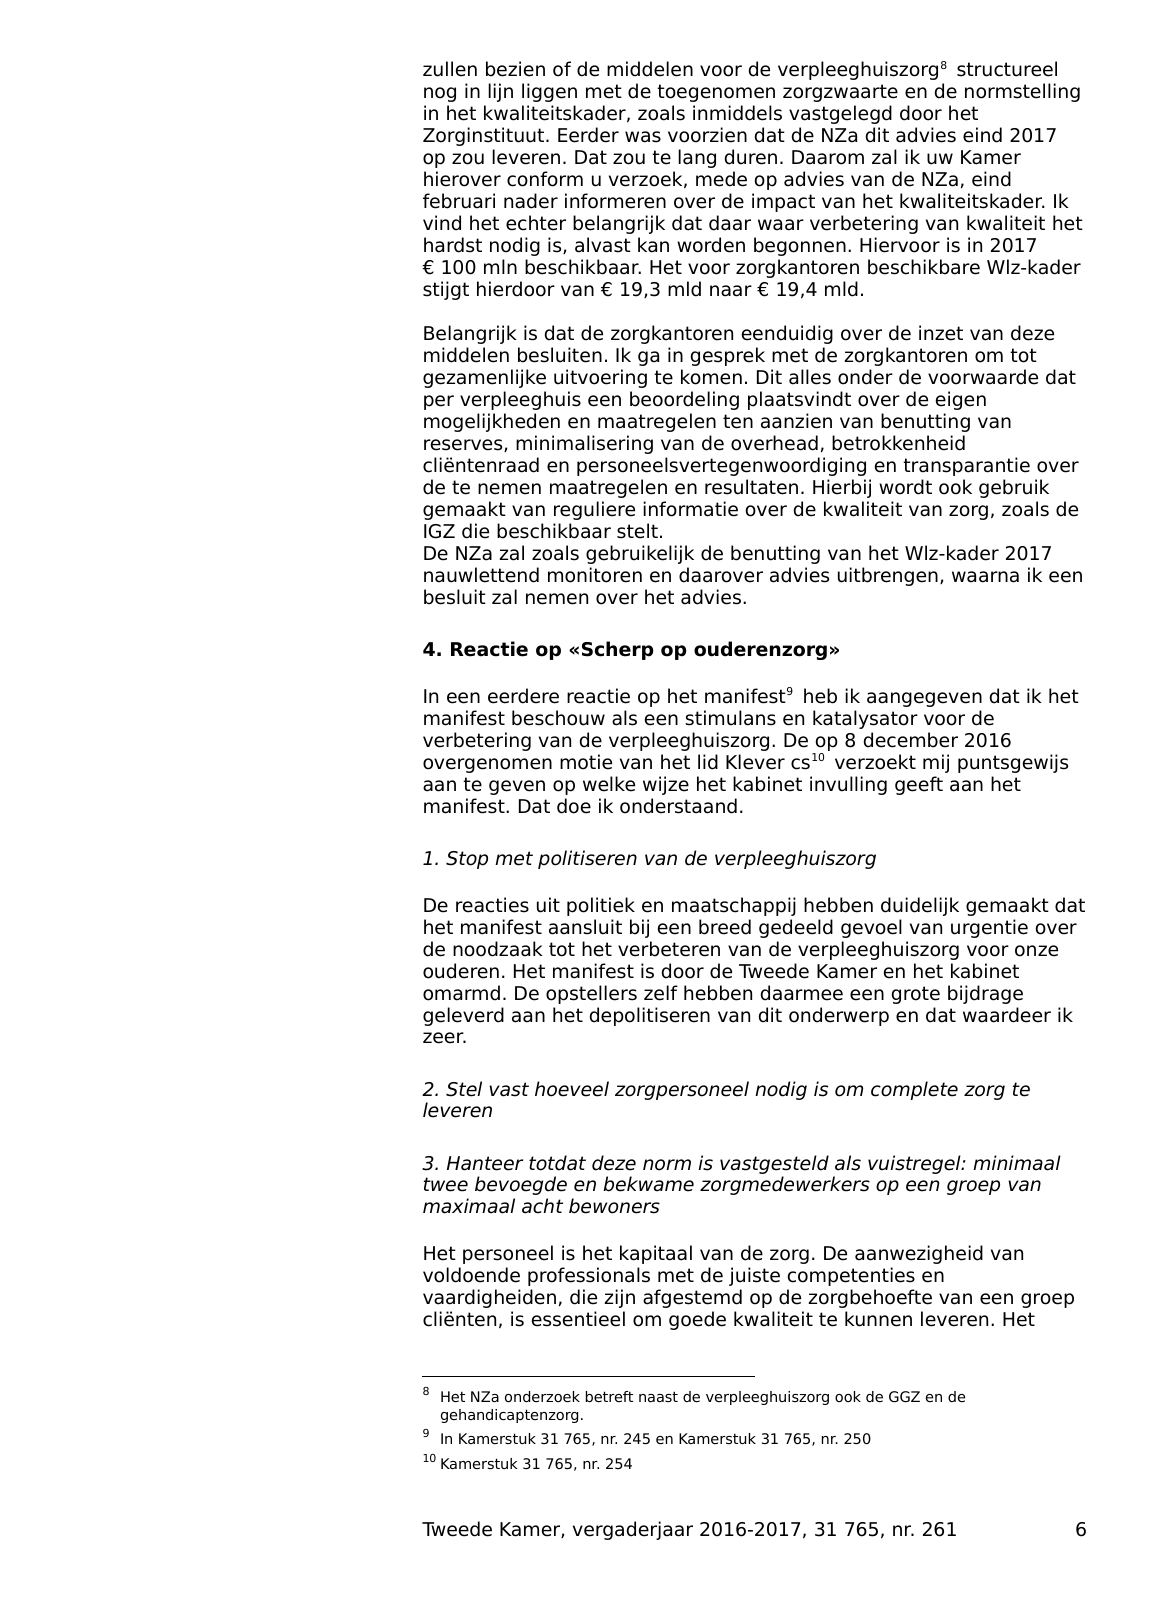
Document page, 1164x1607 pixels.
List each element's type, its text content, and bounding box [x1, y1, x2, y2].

text Het NZa onderzoek betreft naast de verpleeghuiszorg ook de GGZ en de gehandicaptenzorg. [422, 1385, 1087, 1424]
text In Kamerstuk 31 765, nr. 245 en Kamerstuk 31 765, nr. 250 [422, 1427, 1087, 1449]
subtitle 3. Hanteer totdat deze norm is vastgesteld als vuistregel: minimaal twee bevoegde en bekwame zorgmedewerkers op een groep van maximaal acht bewoners [422, 1152, 1087, 1218]
text De reacties uit politiek en maatschappij hebben duidelijk gemaakt dat het manifest aansluit bij een breed gedeeld gevoel van urgentie over de noodzaak tot het verbeteren van de verpleeghuiszorg voor onze ouderen. Het manifest is door de Tweede Kamer en het kabinet omarmd. De opstellers zelf hebben daarmee een grote bijdrage geleverd aan het depolitiseren van dit onderwerp en dat waardeer ik zeer. [422, 894, 1087, 1048]
subtitle 4. Reactie op «Scherp op ouderenzorg» [422, 639, 1087, 661]
text Het personeel is het kapitaal van de zorg. De aanwezigheid van voldoende professionals met de juiste competenties en vaardigheiden, die zijn afgestemd op de zorgbehoefte van een groep cliënten, is essentieel om goede kwaliteit te kunnen leveren. Het [422, 1243, 1087, 1331]
text In een eerdere reactie op het manifest heb ik aangegeven dat ik het manifest beschouw als een stimulans en katalysator voor de verbetering van de verpleeghuiszorg. De op 8 december 2016 overgenomen motie van het lid Klever cs verzoekt mij puntsgewijs aan te geven op welke wijze het kabinet invulling geeft aan het manifest. Dat doe ik onderstaand. [422, 686, 1087, 818]
subtitle 1. Stop met politiseren van de verpleeghuiszorg [422, 848, 1087, 869]
text Kamerstuk 31 765, nr. 254 [422, 1452, 1087, 1474]
text zullen bezien of de middelen voor de verpleeghuiszorg structureel nog in lijn liggen met de toegenomen zorgzwaarte en de normstelling in het kwaliteitskader, zoals inmiddels vastgelegd door het Zorginstituut. Eerder was voorzien dat de NZa dit advies eind 2017 op zou leveren. Dat zou te lang duren. Daarom zal ik uw Kamer hierover conform u verzoek, mede op advies van de NZa, eind februari nader informeren over de impact van het kwaliteitskader. Ik vind het echter belangrijk dat daar waar verbetering van kwaliteit het hardst nodig is, alvast kan worden begonnen. Hiervoor is in 2017 € 100 mln beschikbaar. Het voor zorgkantoren beschikbare Wlz-kader stijgt hierdoor van € 19,3 mld naar € 19,4 mld. [422, 59, 1087, 301]
subtitle 2. Stel vast hoeveel zorgpersoneel nodig is om complete zorg te leveren [422, 1078, 1087, 1122]
text Belangrijk is dat de zorgkantoren eenduidig over de inzet van deze middelen besluiten. Ik ga in gesprek met de zorgkantoren om tot gezamenlijke uitvoering te komen. Dit alles onder de voorwaarde dat per verpleeghuis een beoordeling plaatsvindt over de eigen mogelijkheden en maatregelen ten aanzien van benutting van reserves, minimalisering van de overhead, betrokkenheid cliëntenraad en personeelsvertegenwoordiging en transparantie over de te nemen maatregelen en resultaten. Hierbij wordt ook gebruik gemaakt van reguliere informatie over de kwaliteit van zorg, zoals de IGZ die beschikbaar stelt. [422, 323, 1087, 543]
text De NZa zal zoals gebruikelijk de benutting van het Wlz-kader 2017 nauwlettend monitoren en daarover advies uitbrengen, waarna ik een besluit zal nemen over het advies. [422, 543, 1087, 609]
